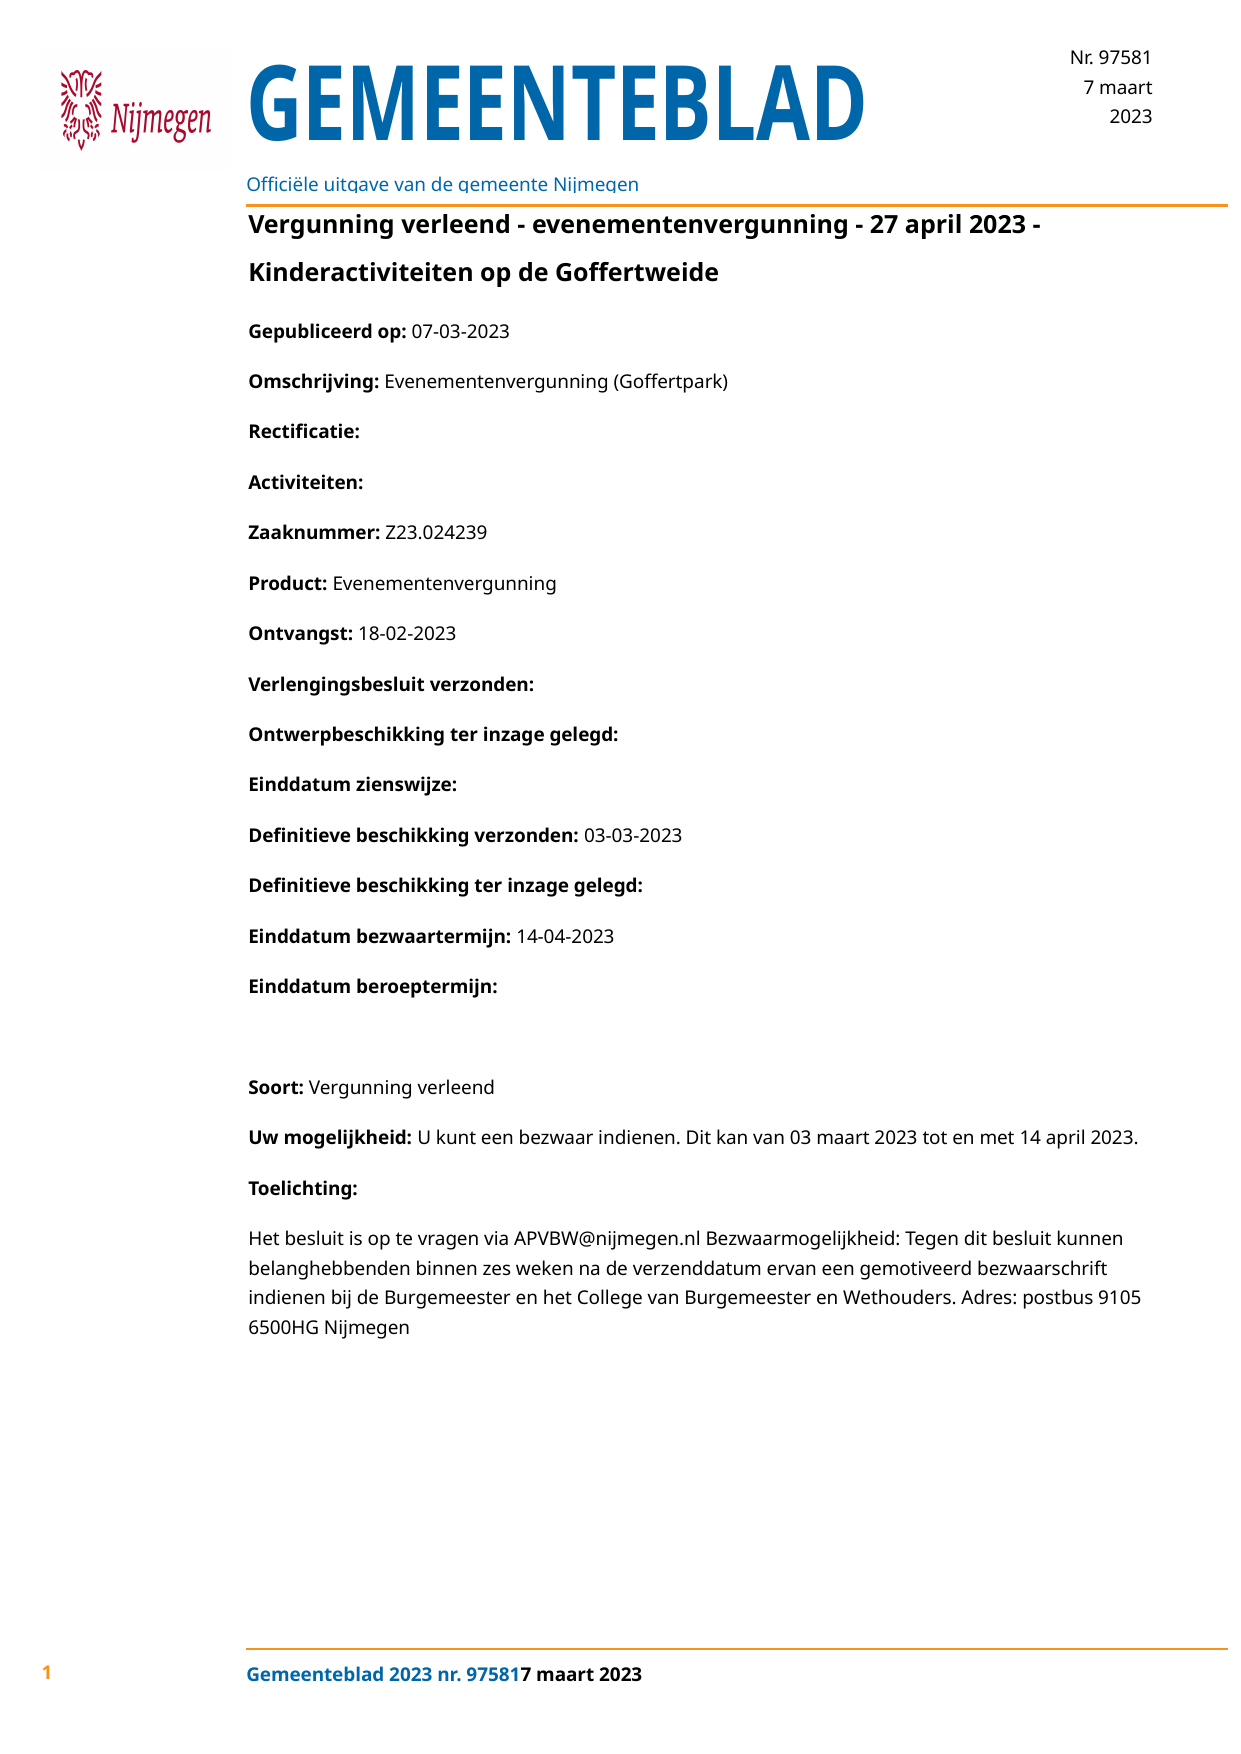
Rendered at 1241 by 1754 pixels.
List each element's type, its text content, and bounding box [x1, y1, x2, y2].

text Activiteiten: [248, 469, 1152, 495]
text Ontvangst: 18-02-2023 [248, 620, 1152, 646]
text Het besluit is op te vragen via APVBW@nijmegen.nl Bezwaarmogelijkheid: Tegen dit besluit kunnen belanghebbenden binnen zes weken na de verzenddatum ervan een gemotiveerd bezwaarschrift indienen bij de Burgemeester en het College van Burgemeester en Wethouders. Adres: postbus 9105 6500HG Nijmegen [248, 1225, 1152, 1340]
text Einddatum zienswijze: [248, 772, 1152, 797]
text Ontwerpbeschikking ter inzage gelegd: [248, 721, 1152, 747]
text Uw mogelijkheid: U kunt een bezwaar indienen. Dit kan van 03 maart 2023 tot en met 14 april 2023. [248, 1124, 1152, 1150]
text Omschrijving: Evenementenvergunning (Goffertpark) [248, 368, 1152, 394]
picture [41, 47, 231, 172]
text Einddatum bezwaartermijn: 14-04-2023 [248, 923, 1152, 949]
text Product: Evenementenvergunning [248, 570, 1152, 596]
text Einddatum beroeptermijn: [248, 973, 1152, 999]
text Definitieve beschikking verzonden: 03-03-2023 [248, 822, 1152, 848]
text Verlengingsbesluit verzonden: [248, 671, 1152, 697]
text Vergunning verleend - evenementenvergunning - 27 april 2023 - Kinderactiviteiten op de Goffertweide [248, 207, 1152, 288]
text Gepubliceerd op: 07-03-2023 [248, 318, 1152, 344]
text Definitieve beschikking ter inzage gelegd: [248, 872, 1152, 898]
text Rectificatie: [248, 419, 1152, 444]
text Soort: Vergunning verleend [248, 1074, 1152, 1100]
text Zaaknummer: Z23.024239 [248, 519, 1152, 545]
text Toelichting: [248, 1175, 1152, 1201]
